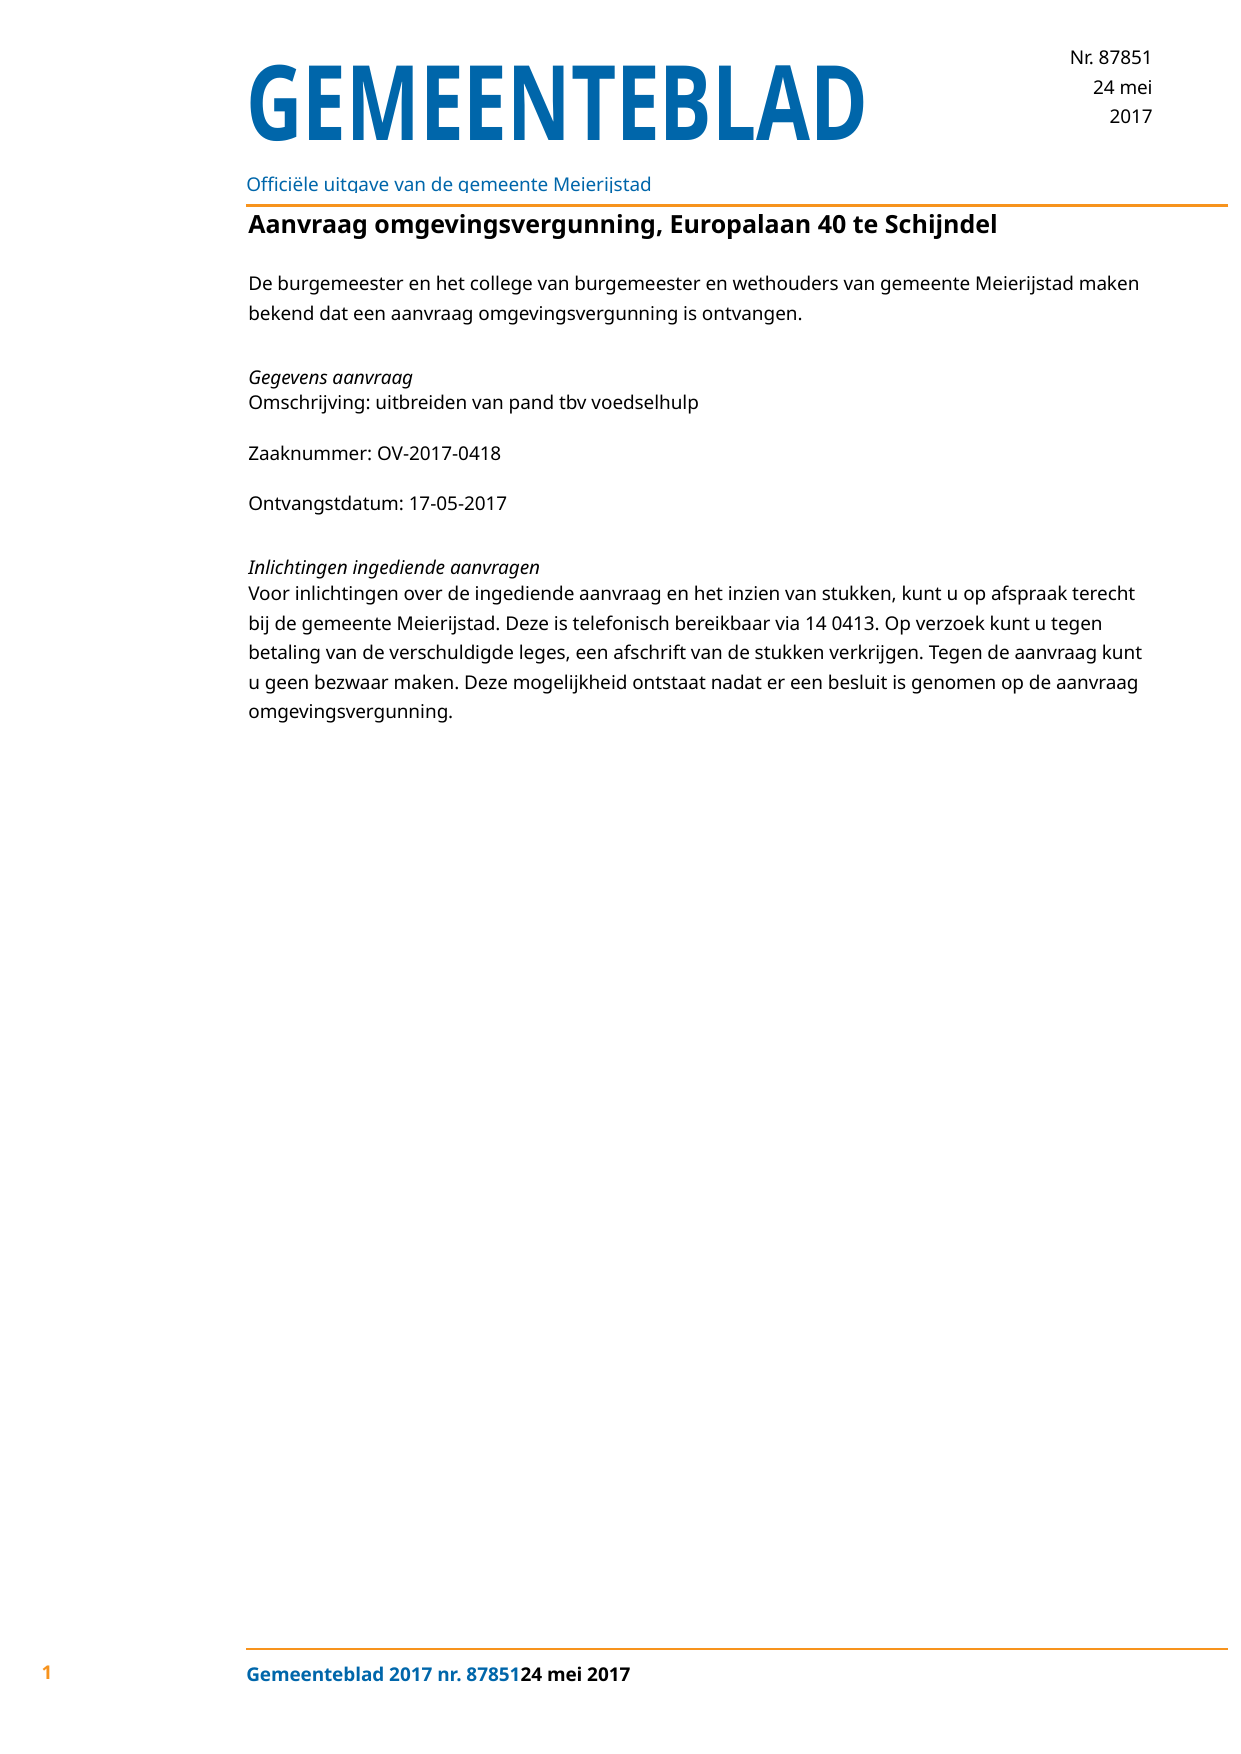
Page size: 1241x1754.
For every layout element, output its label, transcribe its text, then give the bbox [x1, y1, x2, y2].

text Inlichtingen ingediende aanvragen [248, 554, 1152, 580]
text Gegevens aanvraag [248, 364, 1152, 389]
text De burgemeester en het college van burgemeester en wethouders van gemeente Meierijstad maken bekend dat een aanvraag omgevingsvergunning is ontvangen. [248, 270, 1152, 326]
picture [41, 47, 231, 172]
text Voor inlichtingen over de ingediende aanvraag en het inzien van stukken, kunt u op afspraak terecht bij de gemeente Meierijstad. Deze is telefonisch bereikbaar via 14 0413. Op verzoek kunt u tegen betaling van de verschuldigde leges, een afschrift van de stukken verkrijgen. Tegen de aanvraag kunt u geen bezwaar maken. Deze mogelijkheid ontstaat nadat er een besluit is genomen op de aanvraag omgevingsvergunning. [248, 580, 1152, 724]
text Zaaknummer: OV-2017-0418 [248, 440, 1152, 466]
text Ontvangstdatum: 17-05-2017 [248, 490, 1152, 516]
text Aanvraag omgevingsvergunning, Europalaan 40 te Schijndel [248, 207, 1152, 241]
text Omschrijving: uitbreiden van pand tbv voedselhulp [248, 389, 1152, 415]
